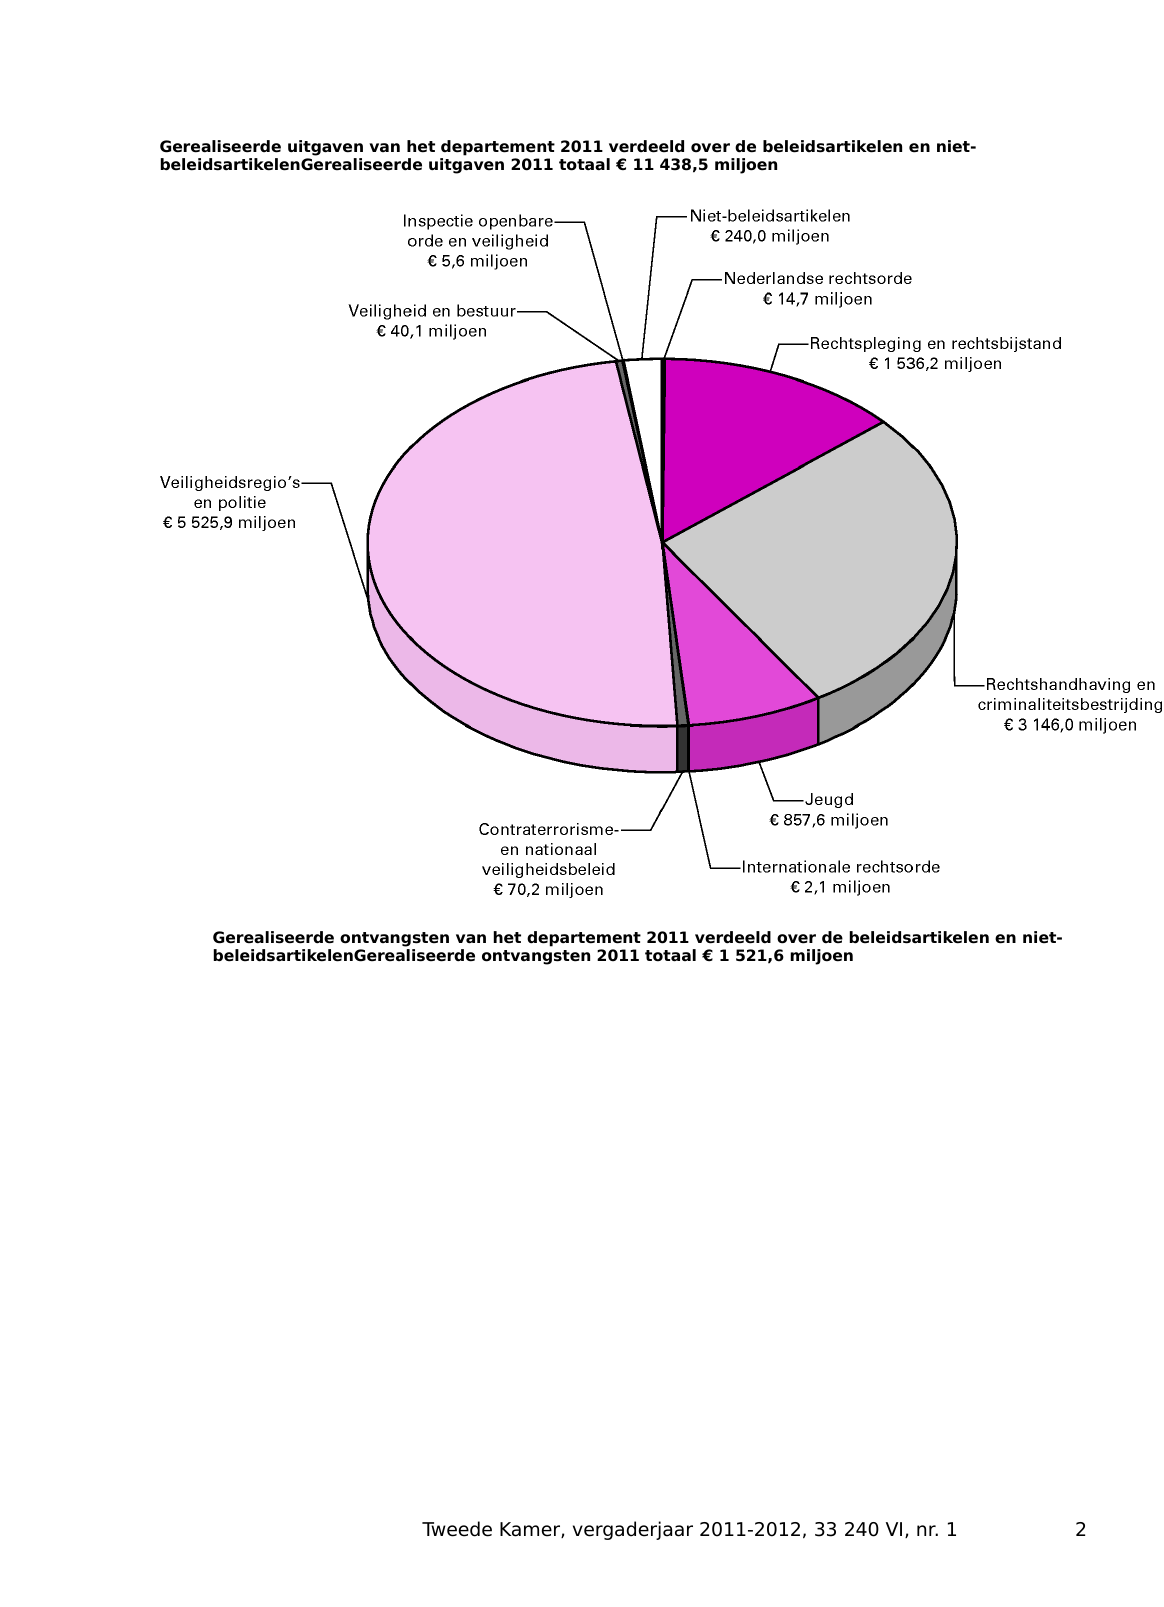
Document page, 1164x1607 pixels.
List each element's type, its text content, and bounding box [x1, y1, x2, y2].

text Gerealiseerde ontvangsten van het departement 2011 verdeeld over de beleidsartikelen en niet-beleidsartikelenGerealiseerde ontvangsten 2011 totaal € 1 521,6 miljoen [212, 929, 1163, 965]
picture [159, 207, 1164, 899]
text Gerealiseerde uitgaven van het departement 2011 verdeeld over de beleidsartikelen en niet-beleidsartikelenGerealiseerde uitgaven 2011 totaal € 11 438,5 miljoen [159, 138, 1163, 174]
